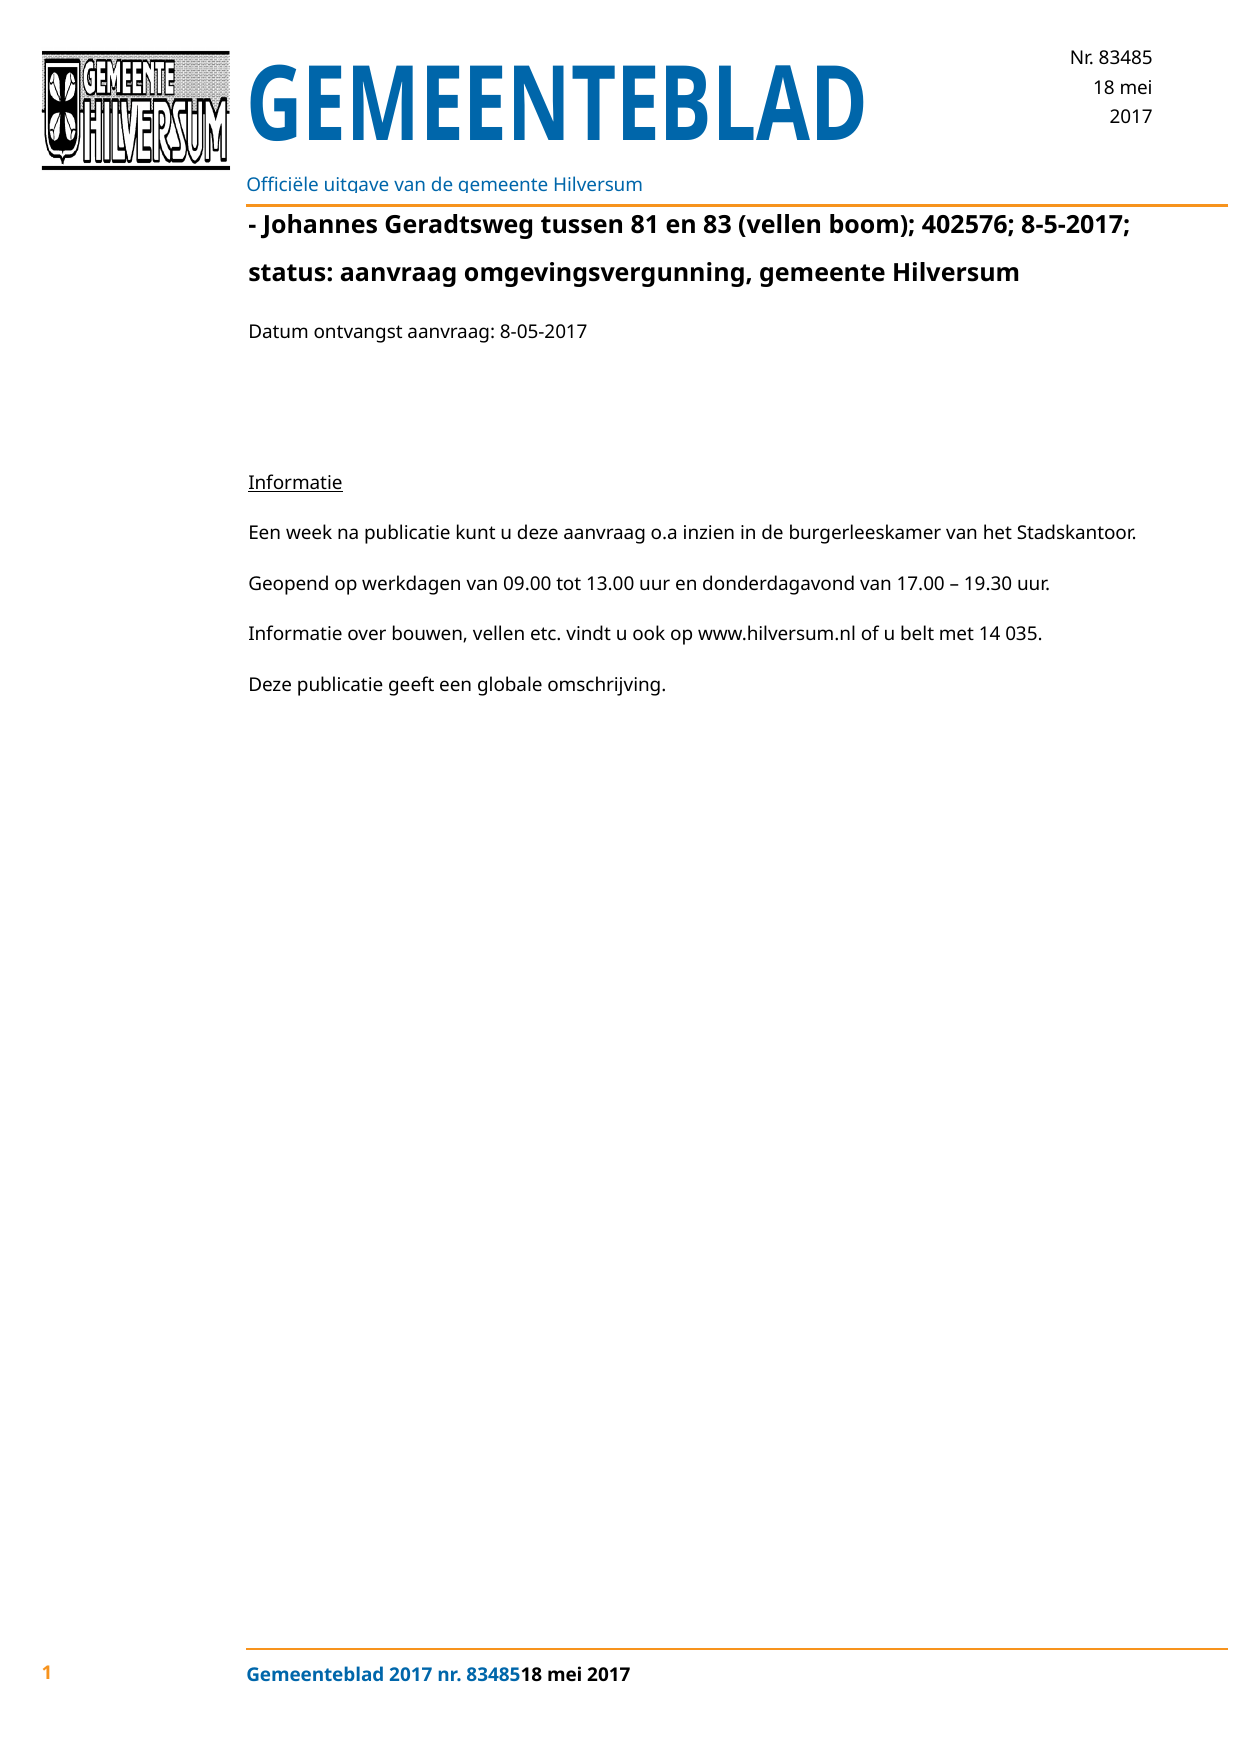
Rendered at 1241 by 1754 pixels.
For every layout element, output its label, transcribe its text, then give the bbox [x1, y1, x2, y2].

picture [41, 47, 231, 172]
text Deze publicatie geeft een globale omschrijving. [248, 671, 1152, 697]
text Geopend op werkdagen van 09.00 tot 13.00 uur en donderdagavond van 17.00 – 19.30 uur. [248, 570, 1152, 596]
text - Johannes Geradtsweg tussen 81 en 83 (vellen boom); 402576; 8-5-2017; status: aanvraag omgevingsvergunning, gemeente Hilversum [248, 207, 1152, 288]
text Informatie [248, 469, 1152, 495]
text Datum ontvangst aanvraag: 8-05-2017 [248, 318, 1152, 344]
text Een week na publicatie kunt u deze aanvraag o.a inzien in de burgerleeskamer van het Stadskantoor. [248, 519, 1152, 545]
text Informatie over bouwen, vellen etc. vindt u ook op www.hilversum.nl of u belt met 14 035. [248, 620, 1152, 646]
